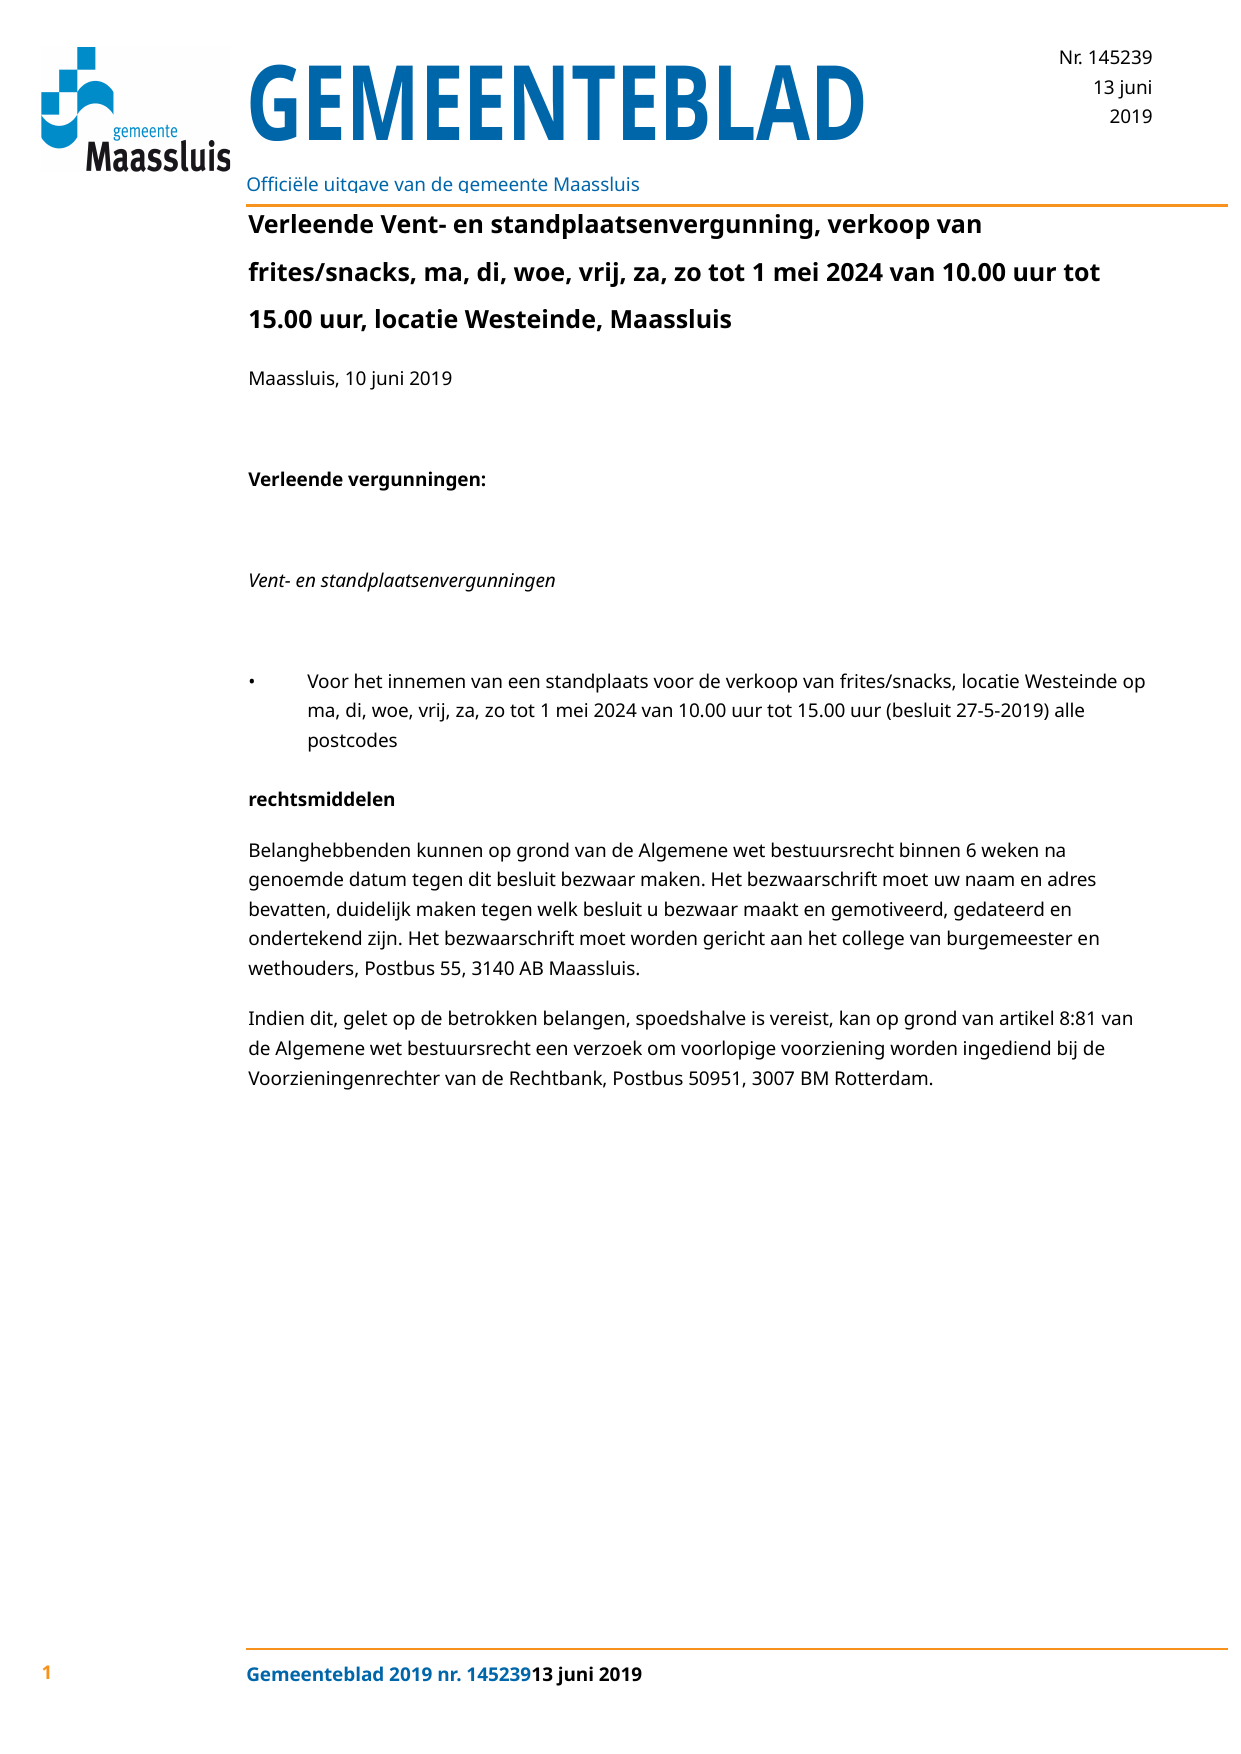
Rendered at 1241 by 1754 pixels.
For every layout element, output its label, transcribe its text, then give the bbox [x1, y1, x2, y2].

text Verleende Vent- en standplaatsenvergunning, verkoop van frites/snacks, ma, di, woe, vrij, za, zo tot 1 mei 2024 van 10.00 uur tot 15.00 uur, locatie Westeinde, Maassluis [248, 207, 1152, 336]
text Maassluis, 10 juni 2019 [248, 366, 1152, 391]
text Indien dit, gelet op de betrokken belangen, spoedshalve is vereist, kan op grond van artikel 8:81 van de Algemene wet bestuursrecht een verzoek om voorlopige voorziening worden ingediend bij de Voorzieningenrechter van de Rechtbank, Postbus 50951, 3007 BM Rotterdam. [248, 1006, 1152, 1090]
text Belanghebbenden kunnen op grond van de Algemene wet bestuursrecht binnen 6 weken na genoemde datum tegen dit besluit bezwaar maken. Het bezwaarschrift moet uw naam en adres bevatten, duidelijk maken tegen welk besluit u bezwaar maakt en gemotiveerd, gedateerd en ondertekend zijn. Het bezwaarschrift moet worden gericht aan het college van burgemeester en wethouders, Postbus 55, 3140 AB Maassluis. [248, 837, 1152, 981]
list Voor het innemen van een standplaats voor de verkoop van frites/snacks, locatie Westeinde op ma, di, woe, vrij, za, zo tot 1 mei 2024 van 10.00 uur tot 15.00 uur (besluit 27-5-2019) alle postcodes [248, 668, 1152, 753]
picture [41, 47, 231, 172]
text rechtsmiddelen [248, 786, 1152, 812]
picture [41, 47, 77, 92]
text Verleende vergunningen: [248, 466, 1152, 492]
text Vent- en standplaatsenvergunningen [248, 567, 1152, 593]
